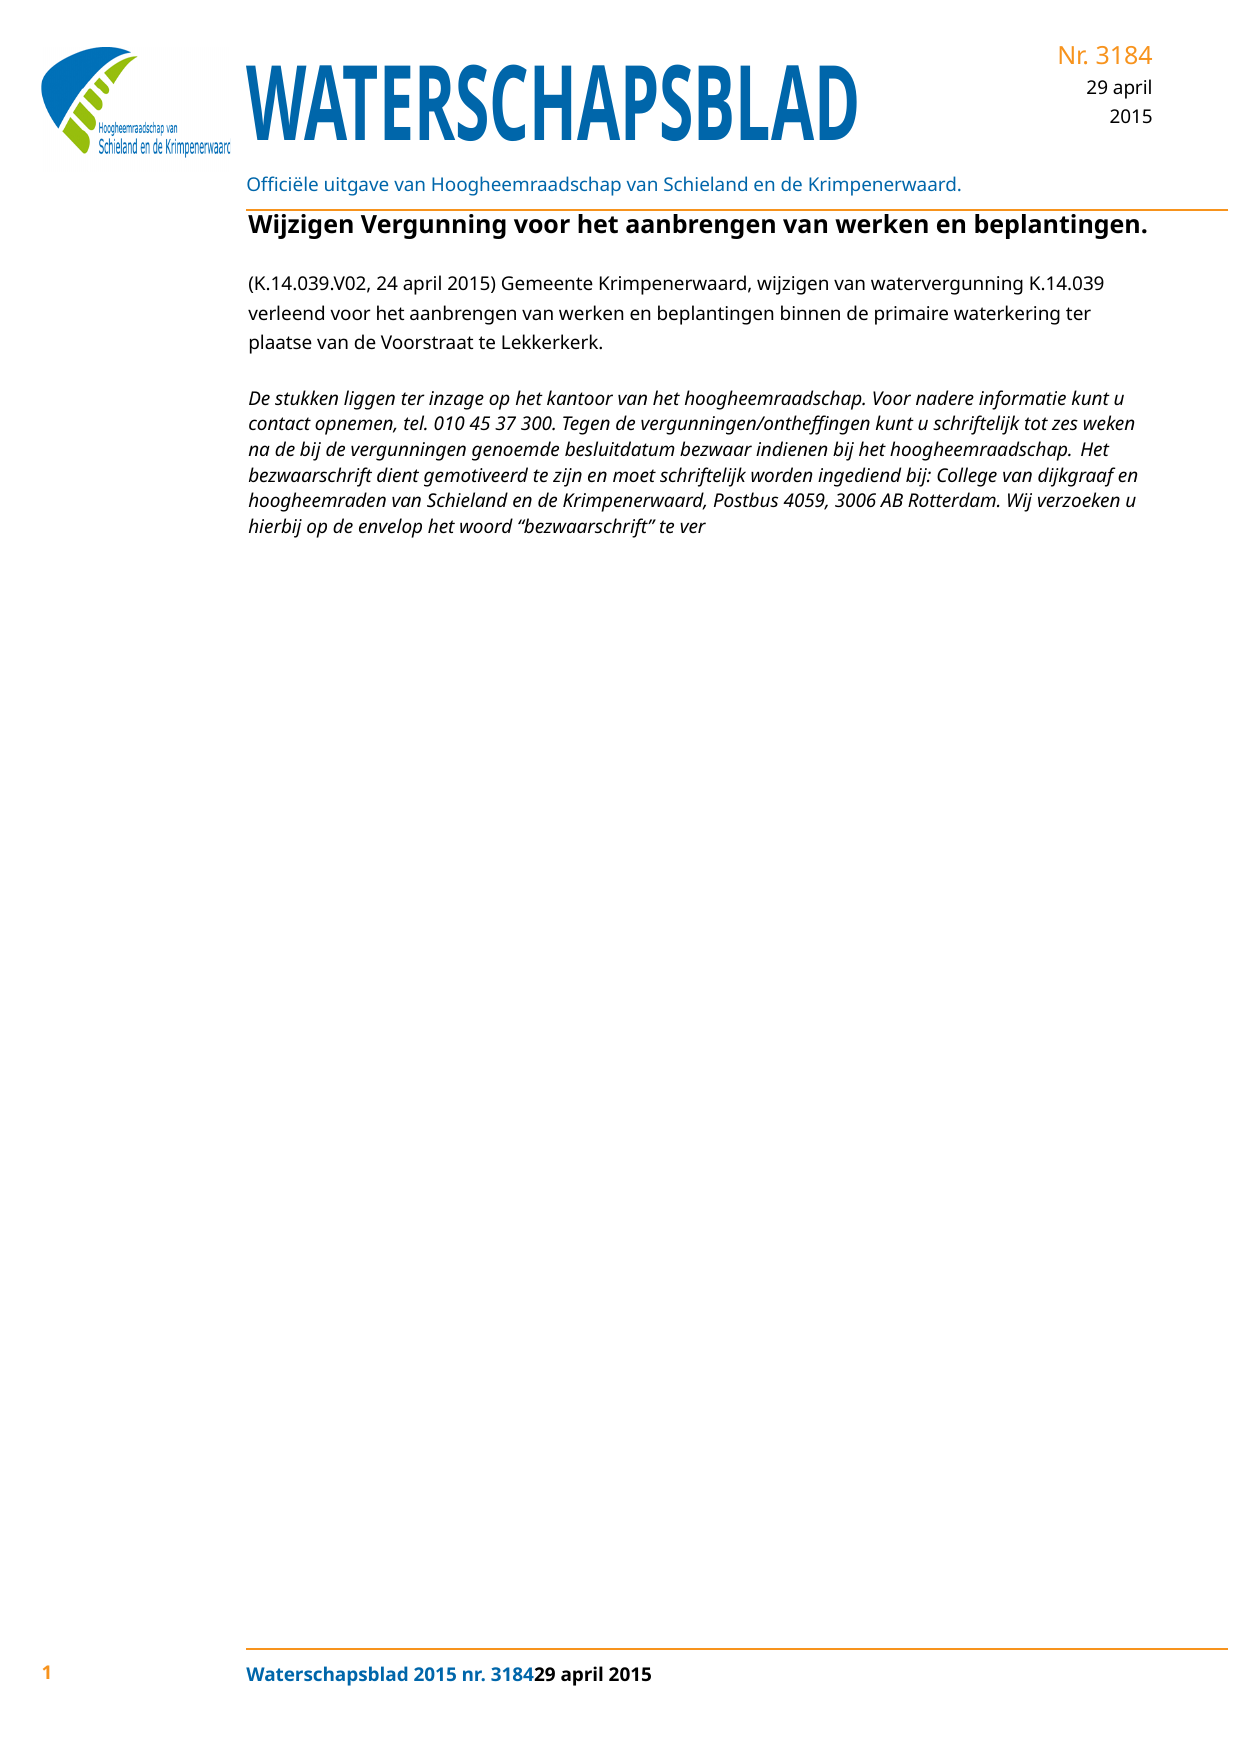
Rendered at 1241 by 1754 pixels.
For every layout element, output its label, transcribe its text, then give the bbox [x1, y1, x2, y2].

text (K.14.039.V02, 24 april 2015) Gemeente Krimpenerwaard, wijzigen van watervergunning K.14.039 verleend voor het aanbrengen van werken en beplantingen binnen de primaire waterkering ter plaatse van de Voorstraat te Lekkerkerk. [248, 270, 1152, 355]
picture [41, 47, 231, 172]
text De stukken liggen ter inzage op het kantoor van het hoogheemraadschap. Voor nadere informatie kunt u contact opnemen, tel. 010 45 37 300. Tegen de vergunningen/ontheffingen kunt u schriftelijk tot zes weken na de bij de vergunningen genoemde besluitdatum bezwaar indienen bij het hoogheemraadschap. Het bezwaarschrift dient gemotiveerd te zijn en moet schriftelijk worden ingediend bij: College van dijkgraaf en hoogheemraden van Schieland en de Krimpenerwaard, Postbus 4059, 3006 AB Rotterdam. Wij verzoeken u hierbij op de envelop het woord “bezwaarschrift” te ver [248, 385, 1152, 539]
text Wijzigen Vergunning voor het aanbrengen van werken en beplantingen. [248, 211, 1152, 241]
